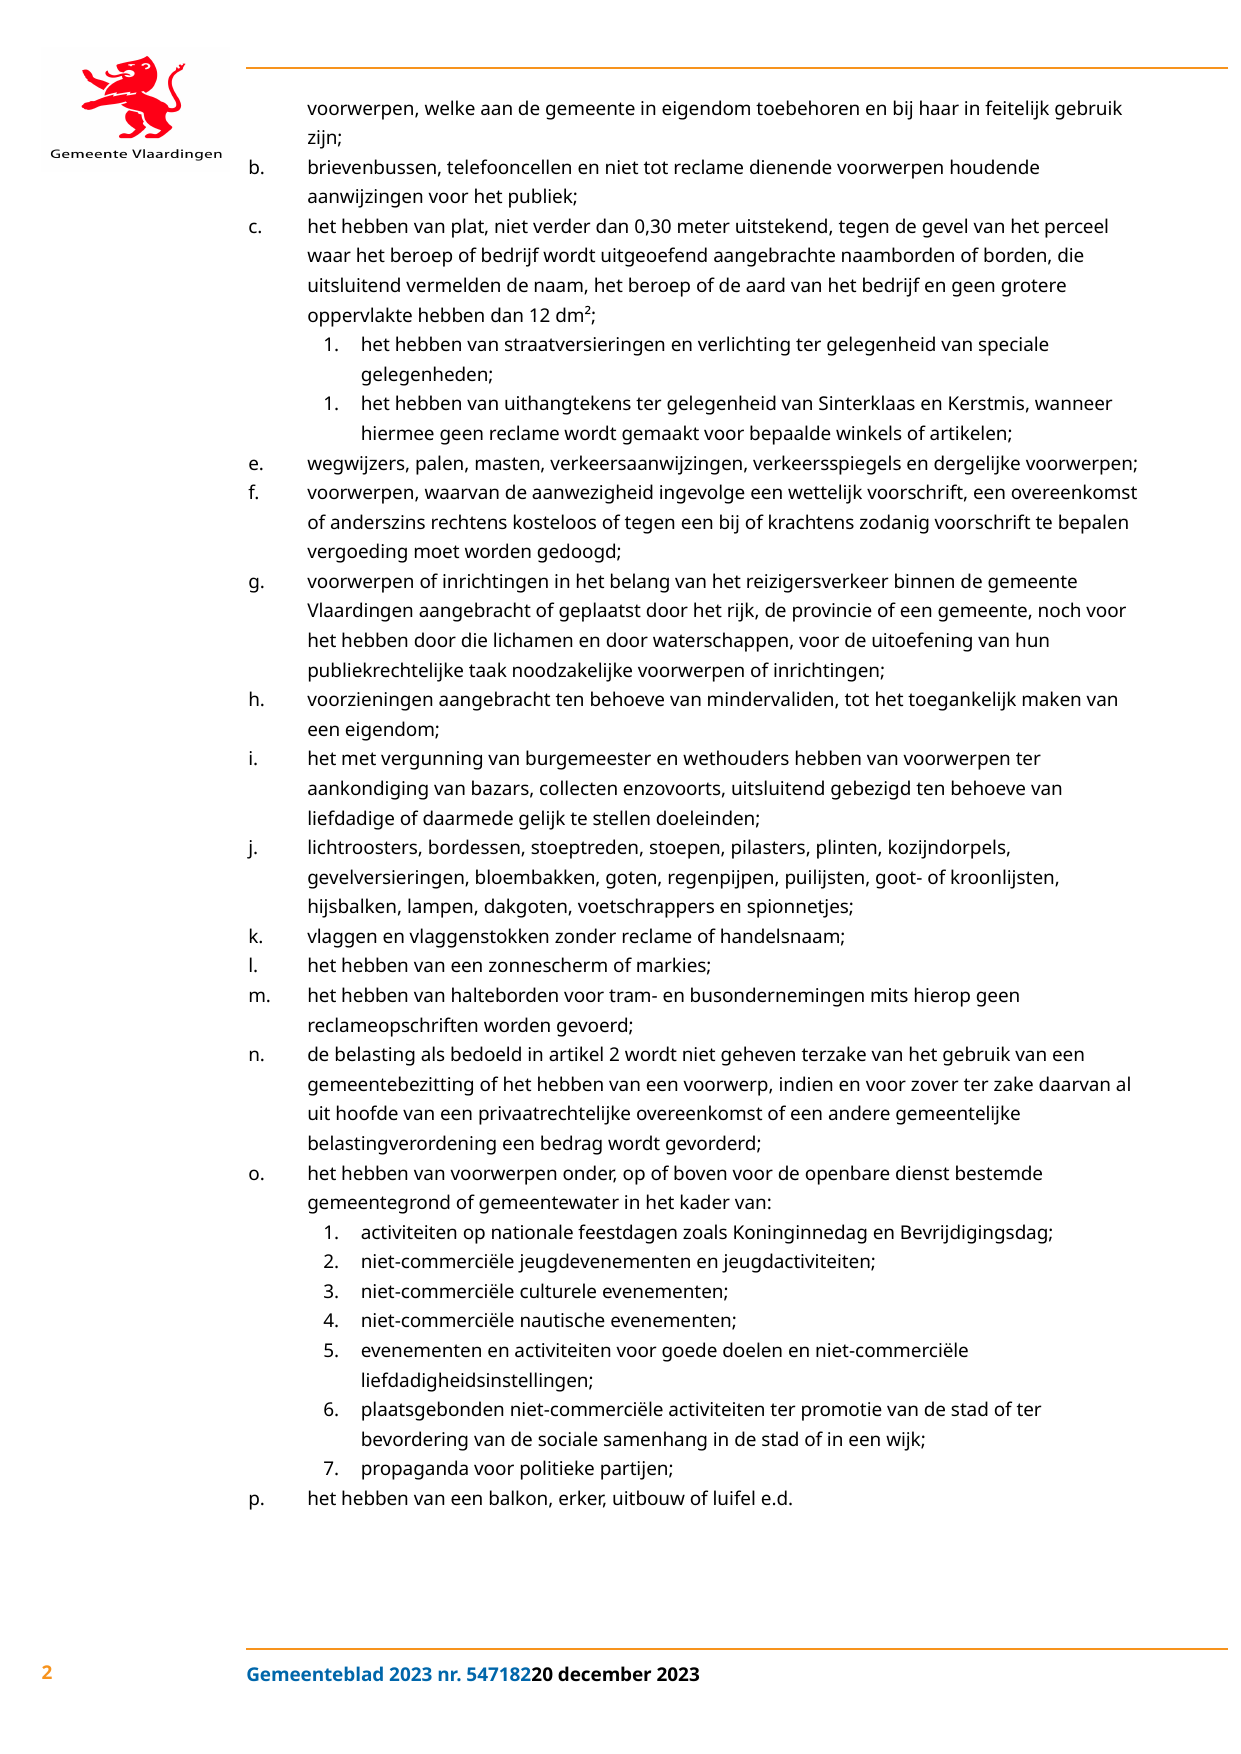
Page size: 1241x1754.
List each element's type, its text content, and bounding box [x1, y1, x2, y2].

list propaganda voor politieke partijen; [323, 1456, 1152, 1481]
picture [41, 47, 231, 172]
list vlaggen en vlaggenstokken zonder reclame of handelsnaam; [248, 923, 1152, 949]
list het hebben van straatversieringen en verlichting ter gelegenheid van speciale gelegenheden; [323, 331, 1152, 387]
list voorwerpen, welke aan de gemeente in eigendom toebehoren en bij haar in feitelijk gebruik zijn; [248, 95, 1152, 150]
list plaatsgebonden niet-commerciële activiteiten ter promotie van de stad of ter bevordering van de sociale samenhang in de stad of in een wijk; [323, 1396, 1152, 1452]
list niet-commerciële jeugdevenementen en jeugdactiviteiten; [323, 1248, 1152, 1274]
list voorwerpen, waarvan de aanwezigheid ingevolge een wettelijk voorschrift, een overeenkomst of anderszins rechtens kosteloos of tegen een bij of krachtens zodanig voorschrift te bepalen vergoeding moet worden gedoogd; [248, 479, 1152, 564]
list wegwijzers, palen, masten, verkeersaanwijzingen, verkeersspiegels en dergelijke voorwerpen; [248, 450, 1152, 476]
list voorwerpen of inrichtingen in het belang van het reizigersverkeer binnen de gemeente Vlaardingen aangebracht of geplaatst door het rijk, de provincie of een gemeente, noch voor het hebben door die lichamen en door waterschappen, voor de uitoefening van hun publiekrechtelijke taak noodzakelijke voorwerpen of inrichtingen; [248, 568, 1152, 683]
list het hebben van halteborden voor tram- en busondernemingen mits hierop geen reclameopschriften worden gevoerd; [248, 982, 1152, 1038]
list activiteiten op nationale feestdagen zoals Koninginnedag en Bevrijdigingsdag; [323, 1219, 1152, 1245]
list het hebben van een balkon, erker, uitbouw of luifel e.d. [248, 1485, 1152, 1511]
list het hebben van plat, niet verder dan 0,30 meter uitstekend, tegen de gevel van het perceel waar het beroep of bedrijf wordt uitgeoefend aangebrachte naamborden of borden, die uitsluitend vermelden de naam, het beroep of de aard van het bedrijf en geen grotere oppervlakte hebben dan 12 dm²; [248, 213, 1152, 328]
list niet-commerciële culturele evenementen; [323, 1278, 1152, 1304]
list lichtroosters, bordessen, stoeptreden, stoepen, pilasters, plinten, kozijndorpels, gevelversieringen, bloembakken, goten, regenpijpen, puilijsten, goot- of kroonlijsten, hijsbalken, lampen, dakgoten, voetschrappers en spionnetjes; [248, 834, 1152, 919]
list het hebben van een zonnescherm of markies; [248, 953, 1152, 978]
list de belasting als bedoeld in artikel 2 wordt niet geheven terzake van het gebruik van een gemeentebezitting of het hebben van een voorwerp, indien en voor zover ter zake daarvan al uit hoofde van een privaatrechtelijke overeenkomst of een andere gemeentelijke belastingverordening een bedrag wordt gevorderd; [248, 1041, 1152, 1156]
list voorzieningen aangebracht ten behoeve van mindervaliden, tot het toegankelijk maken van een eigendom; [248, 686, 1152, 742]
list niet-commerciële nautische evenementen; [323, 1308, 1152, 1333]
list het hebben van voorwerpen onder, op of boven voor de openbare dienst bestemde gemeentegrond of gemeentewater in het kader van: [248, 1160, 1152, 1215]
list het met vergunning van burgemeester en wethouders hebben van voorwerpen ter aankondiging van bazars, collecten enzovoorts, uitsluitend gebezigd ten behoeve van liefdadige of daarmede gelijk te stellen doeleinden; [248, 746, 1152, 831]
list brievenbussen, telefooncellen en niet tot reclame dienende voorwerpen houdende aanwijzingen voor het publiek; [248, 154, 1152, 209]
list het hebben van uithangtekens ter gelegenheid van Sinterklaas en Kerstmis, wanneer hiermee geen reclame wordt gemaakt voor bepaalde winkels of artikelen; [323, 391, 1152, 446]
list evenementen en activiteiten voor goede doelen en niet-commerciële liefdadigheidsinstellingen; [323, 1337, 1152, 1393]
